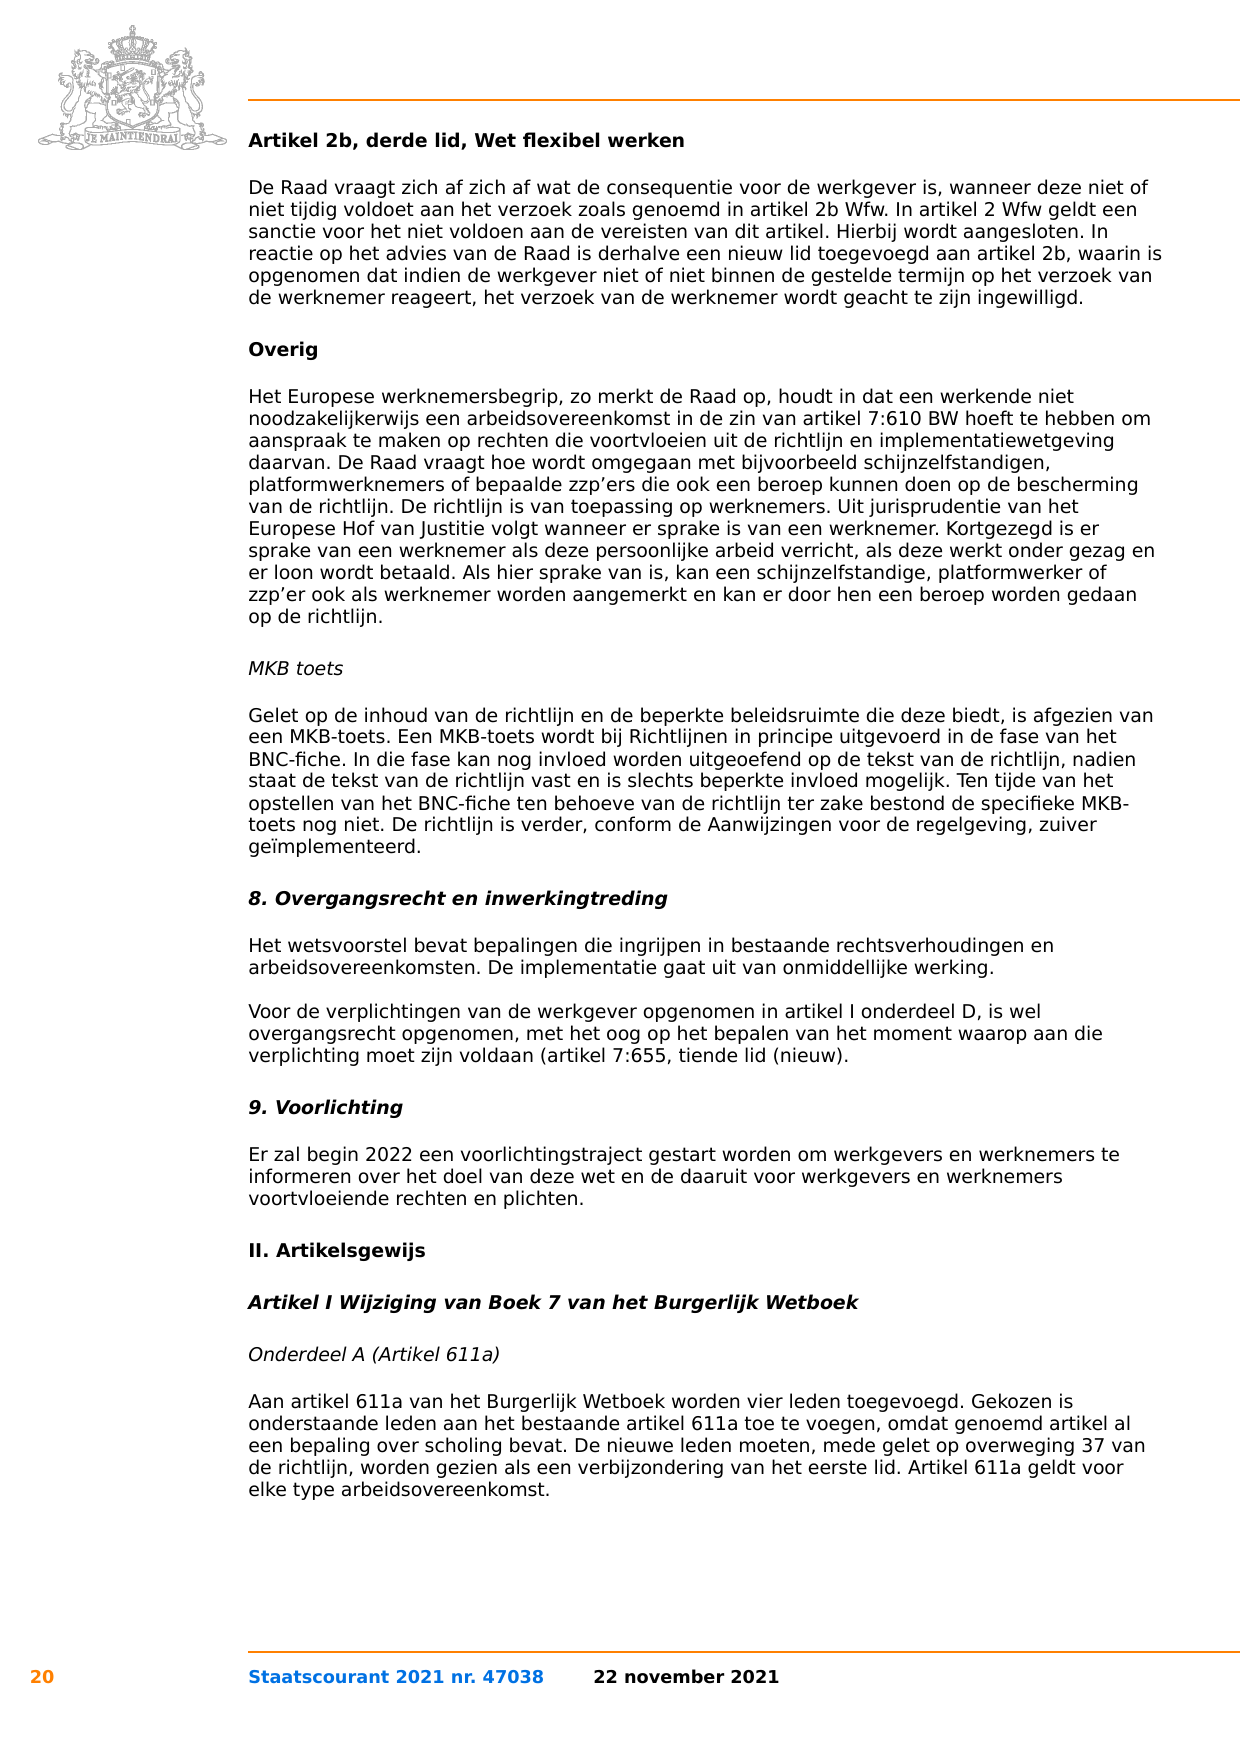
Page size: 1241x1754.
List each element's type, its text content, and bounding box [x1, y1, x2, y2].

subtitle 9. Voorlichting [248, 1097, 1163, 1119]
text De Raad vraagt zich af zich af wat de consequentie voor de werkgever is, wanneer deze niet of niet tijdig voldoet aan het verzoek zoals genoemd in artikel 2b Wfw. In artikel 2 Wfw geldt een sanctie voor het niet voldoen aan de vereisten van dit artikel. Hierbij wordt aangesloten. In reactie op het advies van de Raad is derhalve een nieuw lid toegevoegd aan artikel 2b, waarin is opgenomen dat indien de werkgever niet of niet binnen de gestelde termijn op het verzoek van de werknemer reageert, het verzoek van de werknemer wordt geacht te zijn ingewilligd. [248, 177, 1163, 309]
subtitle 8. Overgangsrecht en inwerkingtreding [248, 888, 1163, 910]
subtitle Artikel I Wijziging van Boek 7 van het Burgerlijk Wetboek [248, 1292, 1163, 1314]
text Aan artikel 611a van het Burgerlijk Wetboek worden vier leden toegevoegd. Gekozen is onderstaande leden aan het bestaande artikel 611a toe te voegen, omdat genoemd artikel al een bepaling over scholing bevat. De nieuwe leden moeten, mede gelet op overweging 37 van de richtlijn, worden gezien als een verbijzondering van het eerste lid. Artikel 611a geldt voor elke type arbeidsovereenkomst. [248, 1391, 1163, 1501]
text Voor de verplichtingen van de werkgever opgenomen in artikel I onderdeel D, is wel overgangsrecht opgenomen, met het oog op het bepalen van het moment waarop aan die verplichting moet zijn voldaan (artikel 7:655, tiende lid (nieuw). [248, 1001, 1163, 1067]
text Gelet op de inhoud van de richtlijn en de beperkte beleidsruimte die deze biedt, is afgezien van een MKB-toets. Een MKB-toets wordt bij Richtlijnen in principe uitgevoerd in de fase van het BNC-fiche. In die fase kan nog invloed worden uitgeoefend op de tekst van de richtlijn, nadien staat de tekst van de richtlijn vast en is slechts beperkte invloed mogelijk. Ten tijde van het opstellen van het BNC-fiche ten behoeve van de richtlijn ter zake bestond de specifieke MKB-toets nog niet. De richtlijn is verder, conform de Aanwijzingen voor de regelgeving, zuiver geïmplementeerd. [248, 704, 1163, 858]
subtitle Onderdeel A (Artikel 611a) [248, 1344, 1163, 1366]
subtitle Artikel 2b, derde lid, Wet flexibel werken [248, 130, 1163, 152]
picture [38, 25, 227, 150]
text Het Europese werknemersbegrip, zo merkt de Raad op, houdt in dat een werkende niet noodzakelijkerwijs een arbeidsovereenkomst in de zin van artikel 7:610 BW hoeft te hebben om aanspraak te maken op rechten die voortvloeien uit de richtlijn en implementatiewetgeving daarvan. De Raad vraagt hoe wordt omgegaan met bijvoorbeeld schijnzelfstandigen, platformwerknemers of bepaalde zzp’ers die ook een beroep kunnen doen op de bescherming van de richtlijn. De richtlijn is van toepassing op werknemers. Uit jurisprudentie van het Europese Hof van Justitie volgt wanneer er sprake is van een werknemer. Kortgezegd is er sprake van een werknemer als deze persoonlijke arbeid verricht, als deze werkt onder gezag en er loon wordt betaald. Als hier sprake van is, kan een schijnzelfstandige, platformwerker of zzp’er ook als werknemer worden aangemerkt en kan er door hen een beroep worden gedaan op de richtlijn. [248, 386, 1163, 627]
subtitle Overig [248, 339, 1163, 361]
subtitle MKB toets [248, 657, 1163, 679]
text Er zal begin 2022 een voorlichtingstraject gestart worden om werkgevers en werknemers te informeren over het doel van deze wet en de daaruit voor werkgevers en werknemers voortvloeiende rechten en plichten. [248, 1144, 1163, 1210]
text Het wetsvoorstel bevat bepalingen die ingrijpen in bestaande rechtsverhoudingen en arbeidsovereenkomsten. De implementatie gaat uit van onmiddellijke werking. [248, 935, 1163, 979]
subtitle II. Artikelsgewijs [248, 1240, 1163, 1262]
